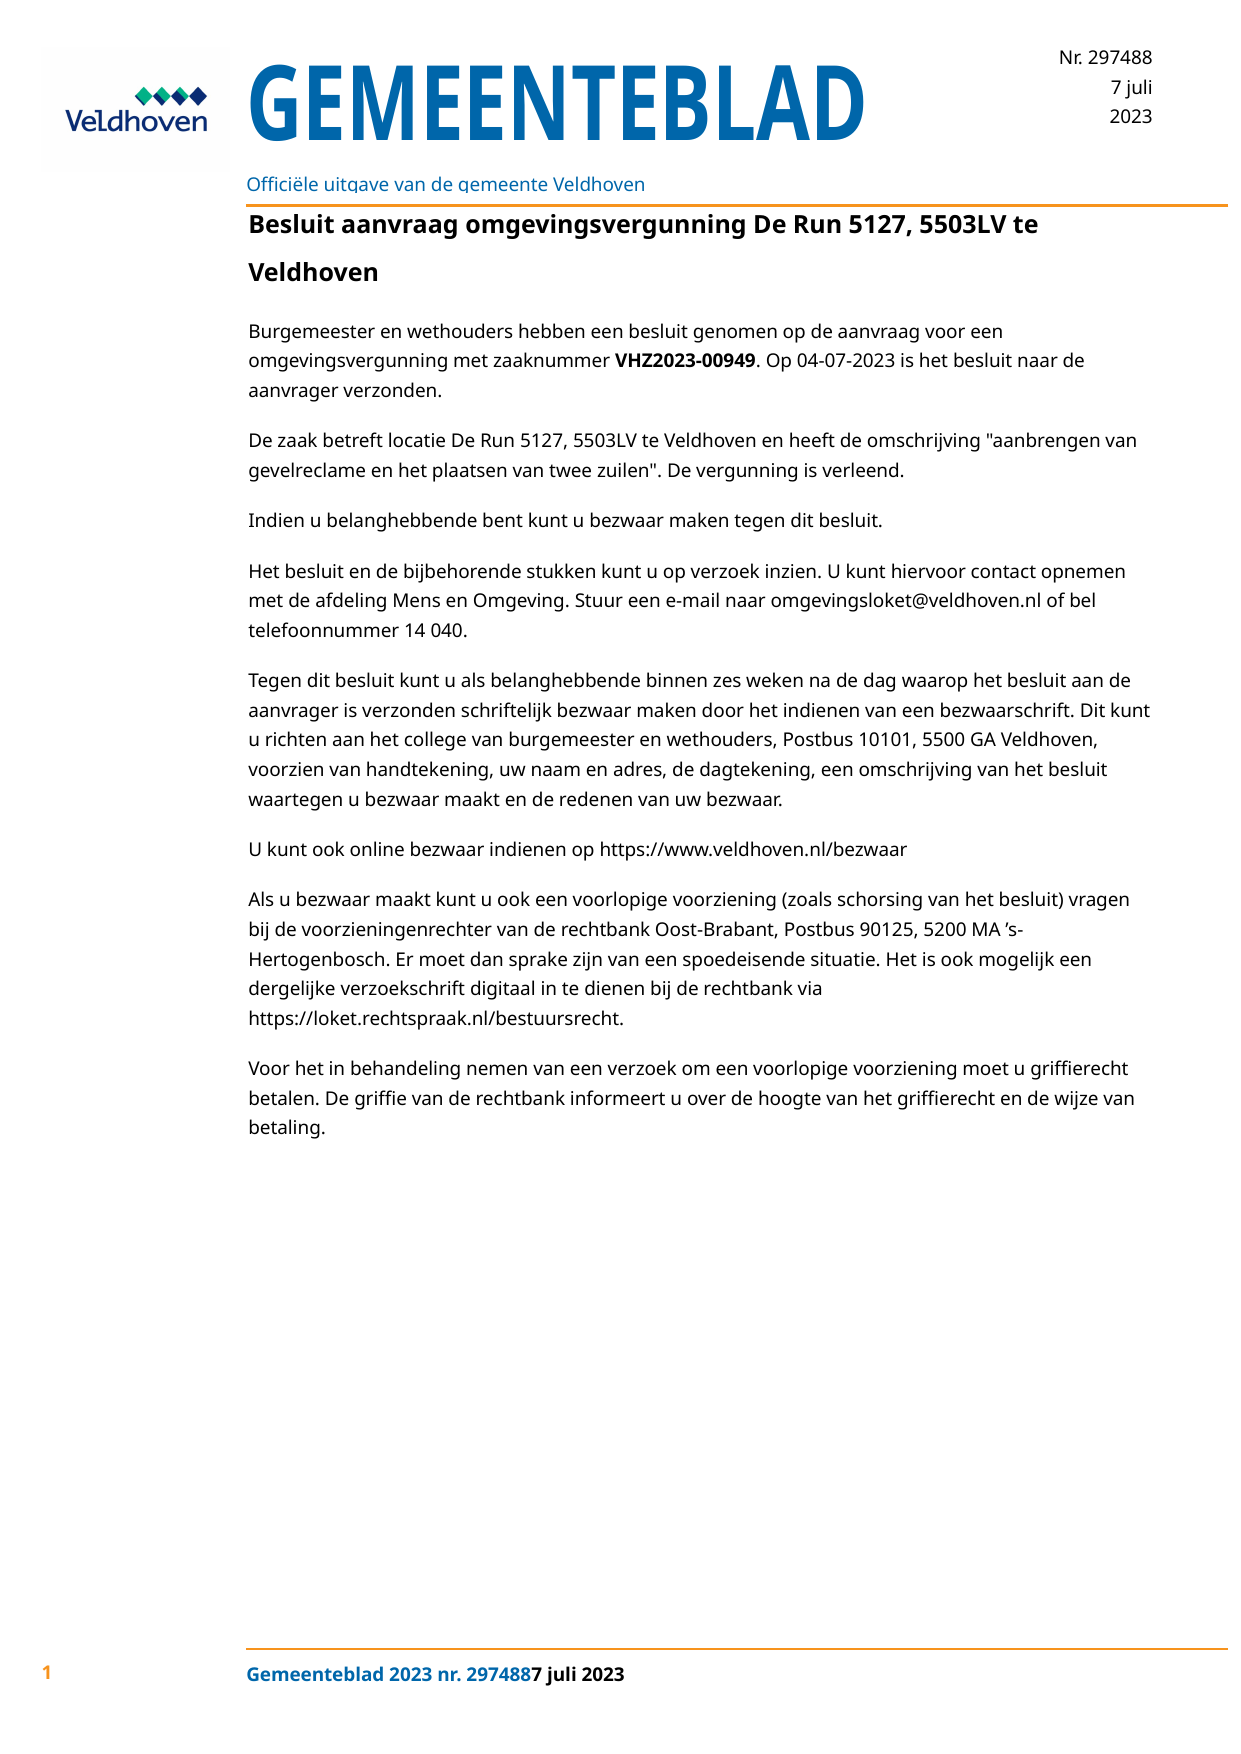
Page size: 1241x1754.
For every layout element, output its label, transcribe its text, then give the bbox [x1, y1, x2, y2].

text Voor het in behandeling nemen van een verzoek om een voorlopige voorziening moet u griffierecht betalen. De griffie van de rechtbank informeert u over de hoogte van het griffierecht en de wijze van betaling. [248, 1055, 1152, 1140]
picture [41, 47, 231, 172]
text De zaak betreft locatie De Run 5127, 5503LV te Veldhoven en heeft de omschrijving "aanbrengen van gevelreclame en het plaatsen van twee zuilen". De vergunning is verleend. [248, 427, 1152, 483]
text Tegen dit besluit kunt u als belanghebbende binnen zes weken na de dag waarop het besluit aan de aanvrager is verzonden schriftelijk bezwaar maken door het indienen van een bezwaarschrift. Dit kunt u richten aan het college van burgemeester en wethouders, Postbus 10101, 5500 GA Veldhoven, voorzien van handtekening, uw naam en adres, de dagtekening, een omschrijving van het besluit waartegen u bezwaar maakt en de redenen van uw bezwaar. [248, 667, 1152, 812]
text Burgemeester en wethouders hebben een besluit genomen op de aanvraag voor een omgevingsvergunning met zaaknummer VHZ2023-00949. Op 04-07-2023 is het besluit naar de aanvrager verzonden. [248, 318, 1152, 403]
text Het besluit en de bijbehorende stukken kunt u op verzoek inzien. U kunt hiervoor contact opnemen met de afdeling Mens en Omgeving. Stuur een e-mail naar omgevingsloket@veldhoven.nl of bel telefoonnummer 14 040. [248, 558, 1152, 643]
text Als u bezwaar maakt kunt u ook een voorlopige voorziening (zoals schorsing van het besluit) vragen bij de voorzieningenrechter van de rechtbank Oost-Brabant, Postbus 90125, 5200 MA ’s-Hertogenbosch. Er moet dan sprake zijn van een spoedeisende situatie. Het is ook mogelijk een dergelijke verzoekschrift digitaal in te dienen bij de rechtbank via https://loket.rechtspraak.nl/bestuursrecht. [248, 887, 1152, 1031]
text U kunt ook online bezwaar indienen op https://www.veldhoven.nl/bezwaar [248, 836, 1152, 862]
text Besluit aanvraag omgevingsvergunning De Run 5127, 5503LV te Veldhoven [248, 207, 1152, 288]
text Indien u belanghebbende bent kunt u bezwaar maken tegen dit besluit. [248, 507, 1152, 533]
